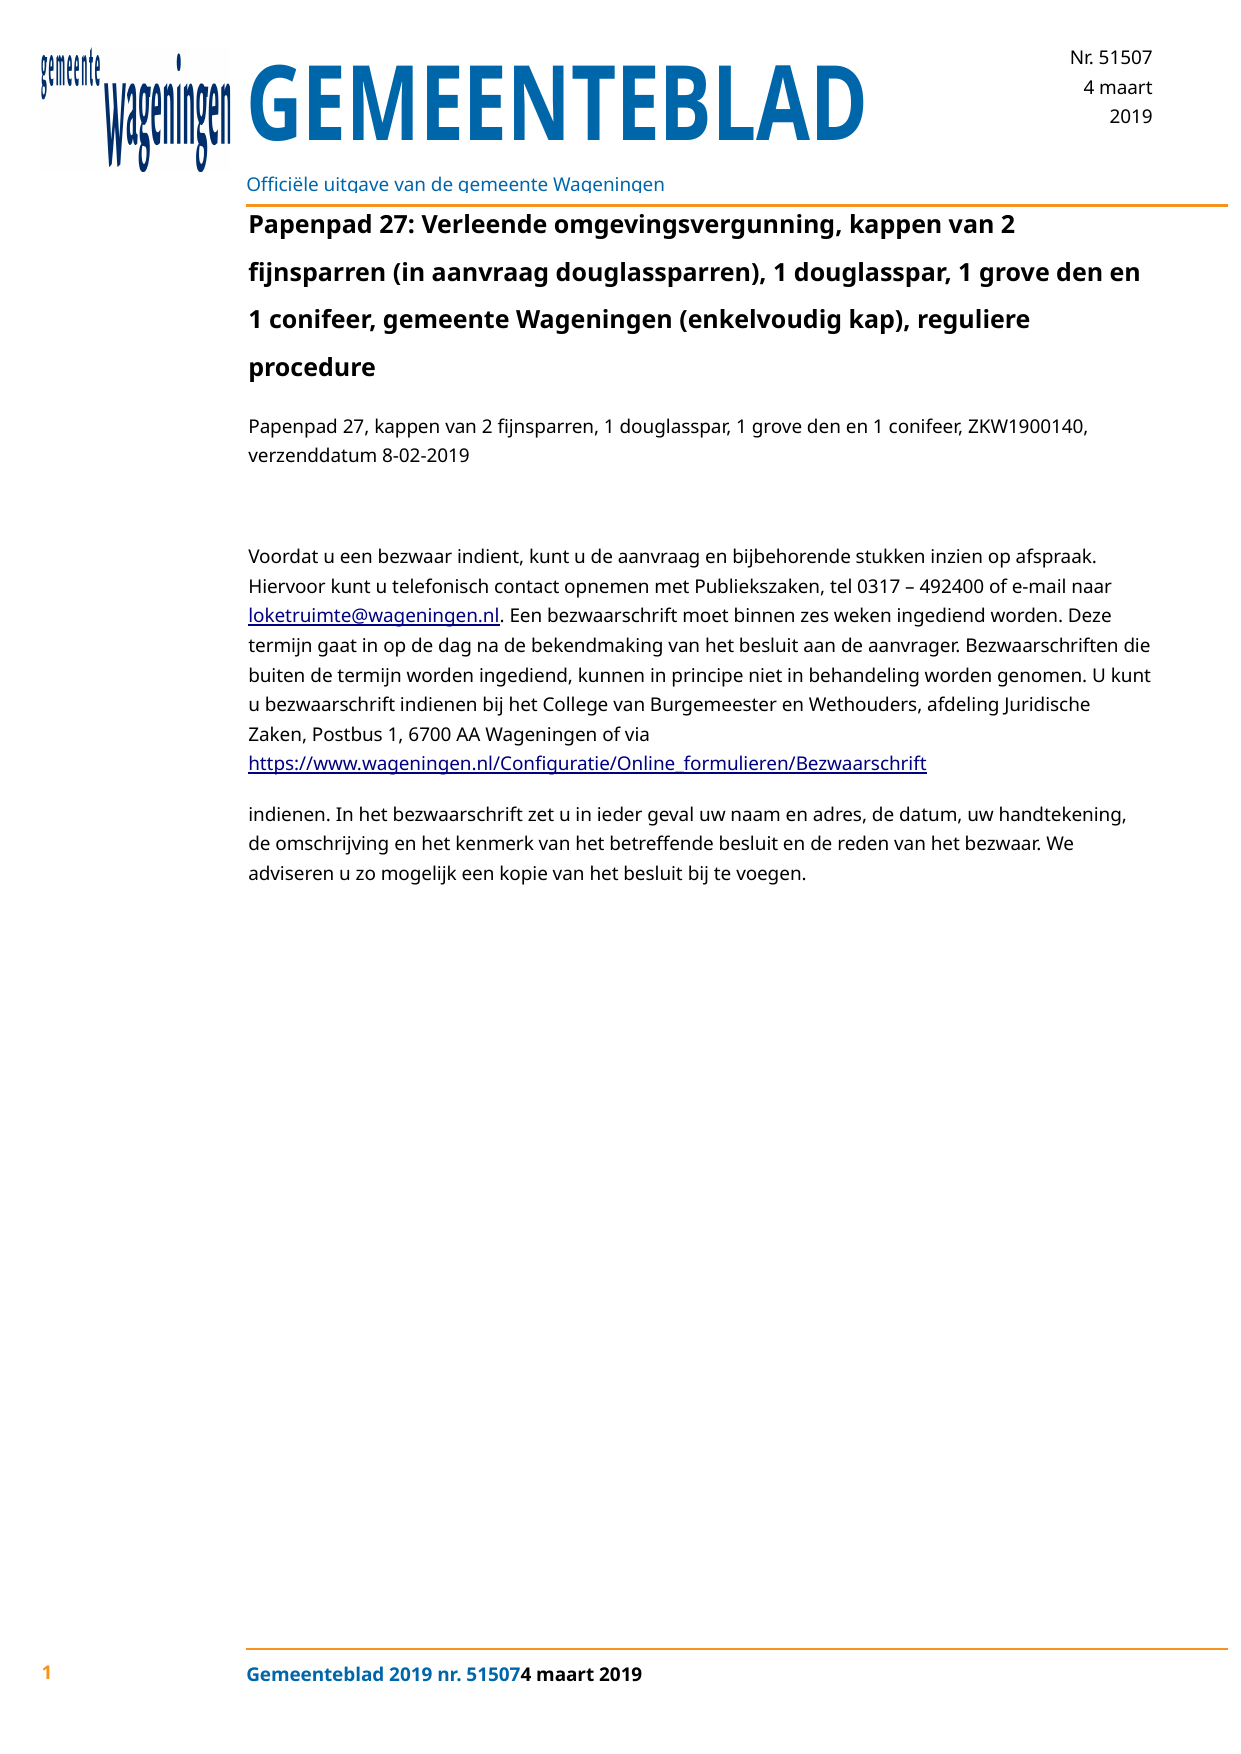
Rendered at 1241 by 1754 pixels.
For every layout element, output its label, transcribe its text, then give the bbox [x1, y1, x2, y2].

text indienen. In het bezwaarschrift zet u in ieder geval uw naam en adres, de datum, uw handtekening, de omschrijving en het kenmerk van het betreffende besluit en de reden van het bezwaar. We adviseren u zo mogelijk een kopie van het besluit bij te voegen. [248, 801, 1152, 886]
picture [41, 47, 231, 172]
text Papenpad 27: Verleende omgevingsvergunning, kappen van 2 fijnsparren (in aanvraag douglassparren), 1 douglasspar, 1 grove den en 1 conifeer, gemeente Wageningen (enkelvoudig kap), reguliere procedure [248, 207, 1152, 384]
text Voordat u een bezwaar indient, kunt u de aanvraag en bijbehorende stukken inzien op afspraak. Hiervoor kunt u telefonisch contact opnemen met Publiekszaken, tel 0317 – 492400 of e-mail naar loketruimte@wageningen.nl. Een bezwaarschrift moet binnen zes weken ingediend worden. Deze termijn gaat in op de dag na de bekendmaking van het besluit aan de aanvrager. Bezwaarschriften die buiten de termijn worden ingediend, kunnen in principe niet in behandeling worden genomen. U kunt u bezwaarschrift indienen bij het College van Burgemeester en Wethouders, afdeling Juridische Zaken, Postbus 1, 6700 AA Wageningen of via https://www.wageningen.nl/Configuratie/Online_formulieren/Bezwaarschrift [248, 543, 1152, 776]
text Papenpad 27, kappen van 2 fijnsparren, 1 douglasspar, 1 grove den en 1 conifeer, ZKW1900140, verzenddatum 8-02-2019 [248, 413, 1152, 468]
